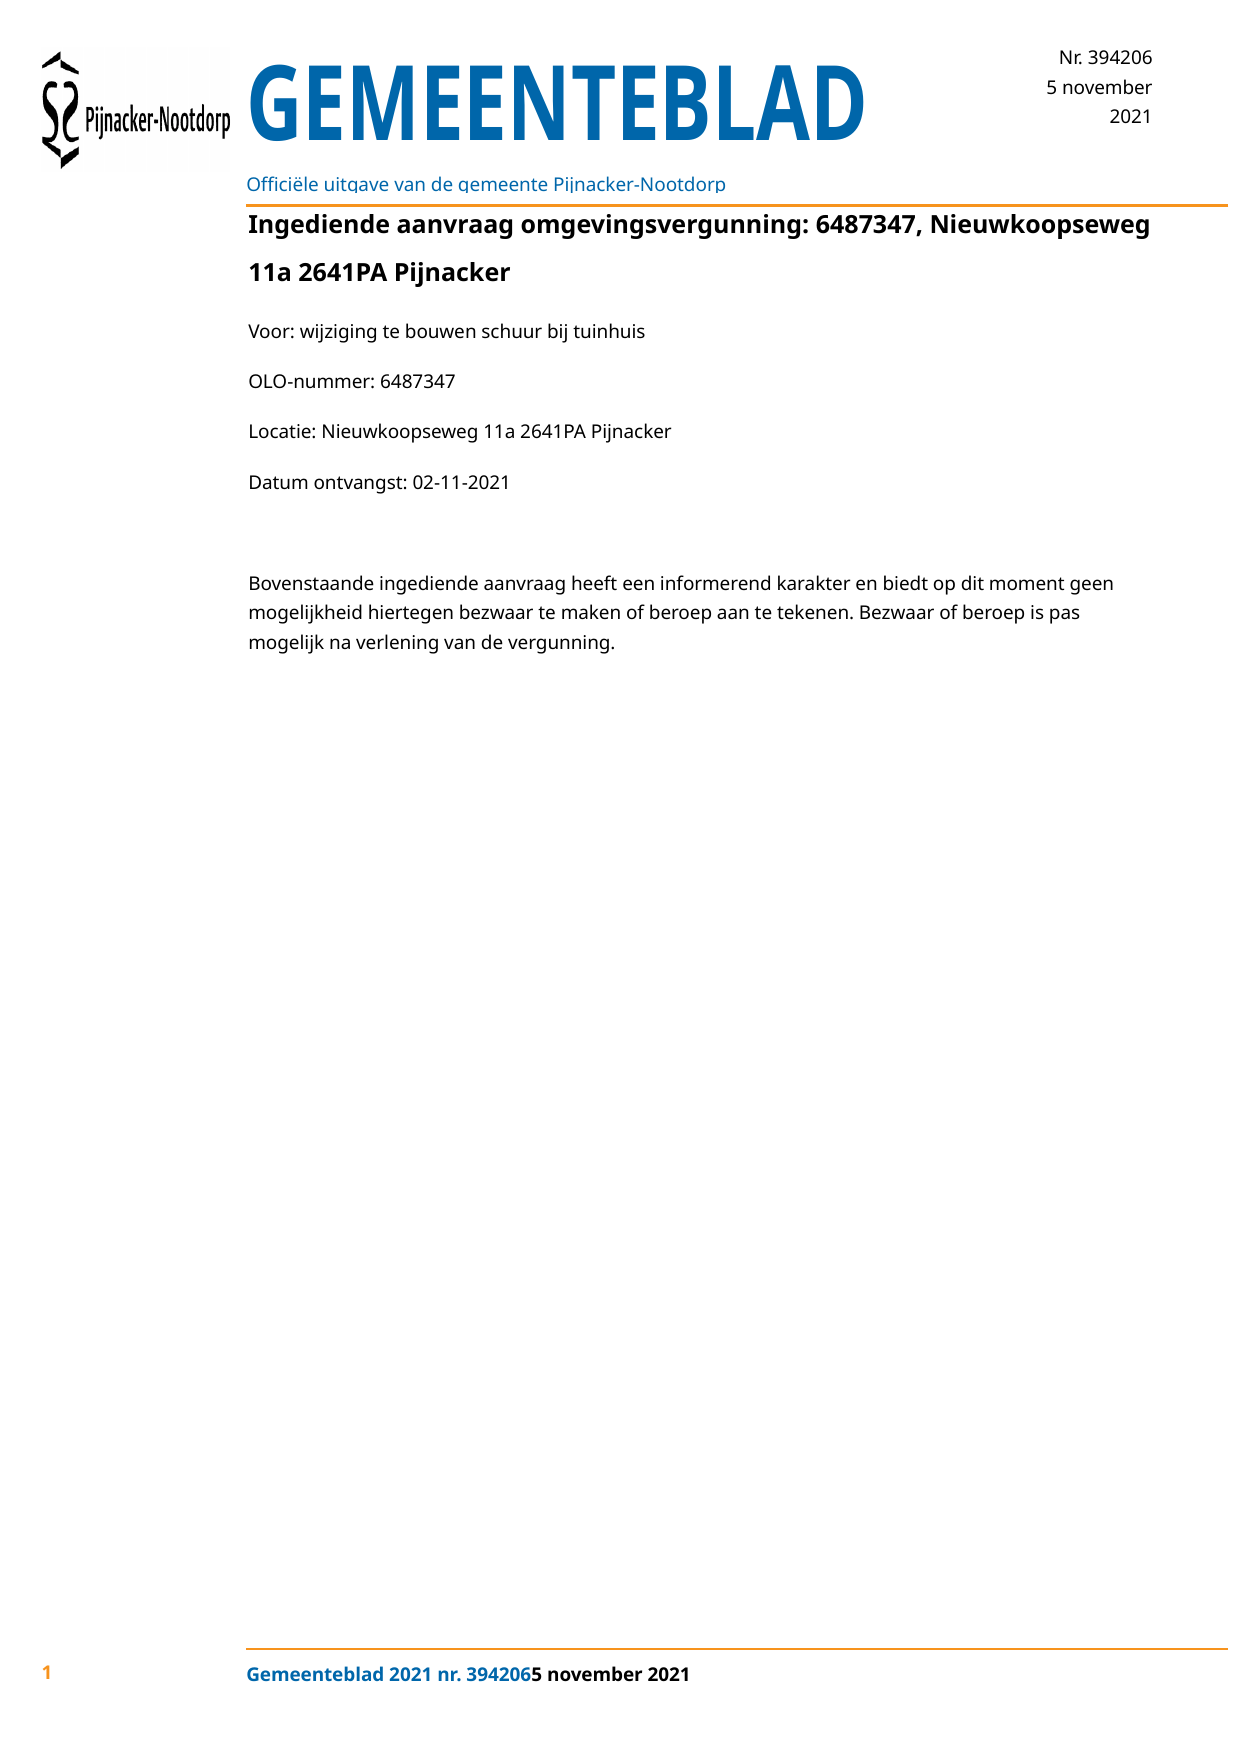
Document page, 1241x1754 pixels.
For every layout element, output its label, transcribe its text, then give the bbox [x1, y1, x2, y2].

picture [41, 47, 231, 172]
text Ingediende aanvraag omgevingsvergunning: 6487347, Nieuwkoopseweg 11a 2641PA Pijnacker [248, 207, 1152, 288]
text Bovenstaande ingediende aanvraag heeft een informerend karakter en biedt op dit moment geen mogelijkheid hiertegen bezwaar te maken of beroep aan te tekenen. Bezwaar of beroep is pas mogelijk na verlening van de vergunning. [248, 570, 1152, 655]
text Locatie: Nieuwkoopseweg 11a 2641PA Pijnacker [248, 419, 1152, 444]
text Datum ontvangst: 02-11-2021 [248, 469, 1152, 495]
text Voor: wijziging te bouwen schuur bij tuinhuis [248, 318, 1152, 344]
text OLO-nummer: 6487347 [248, 368, 1152, 394]
